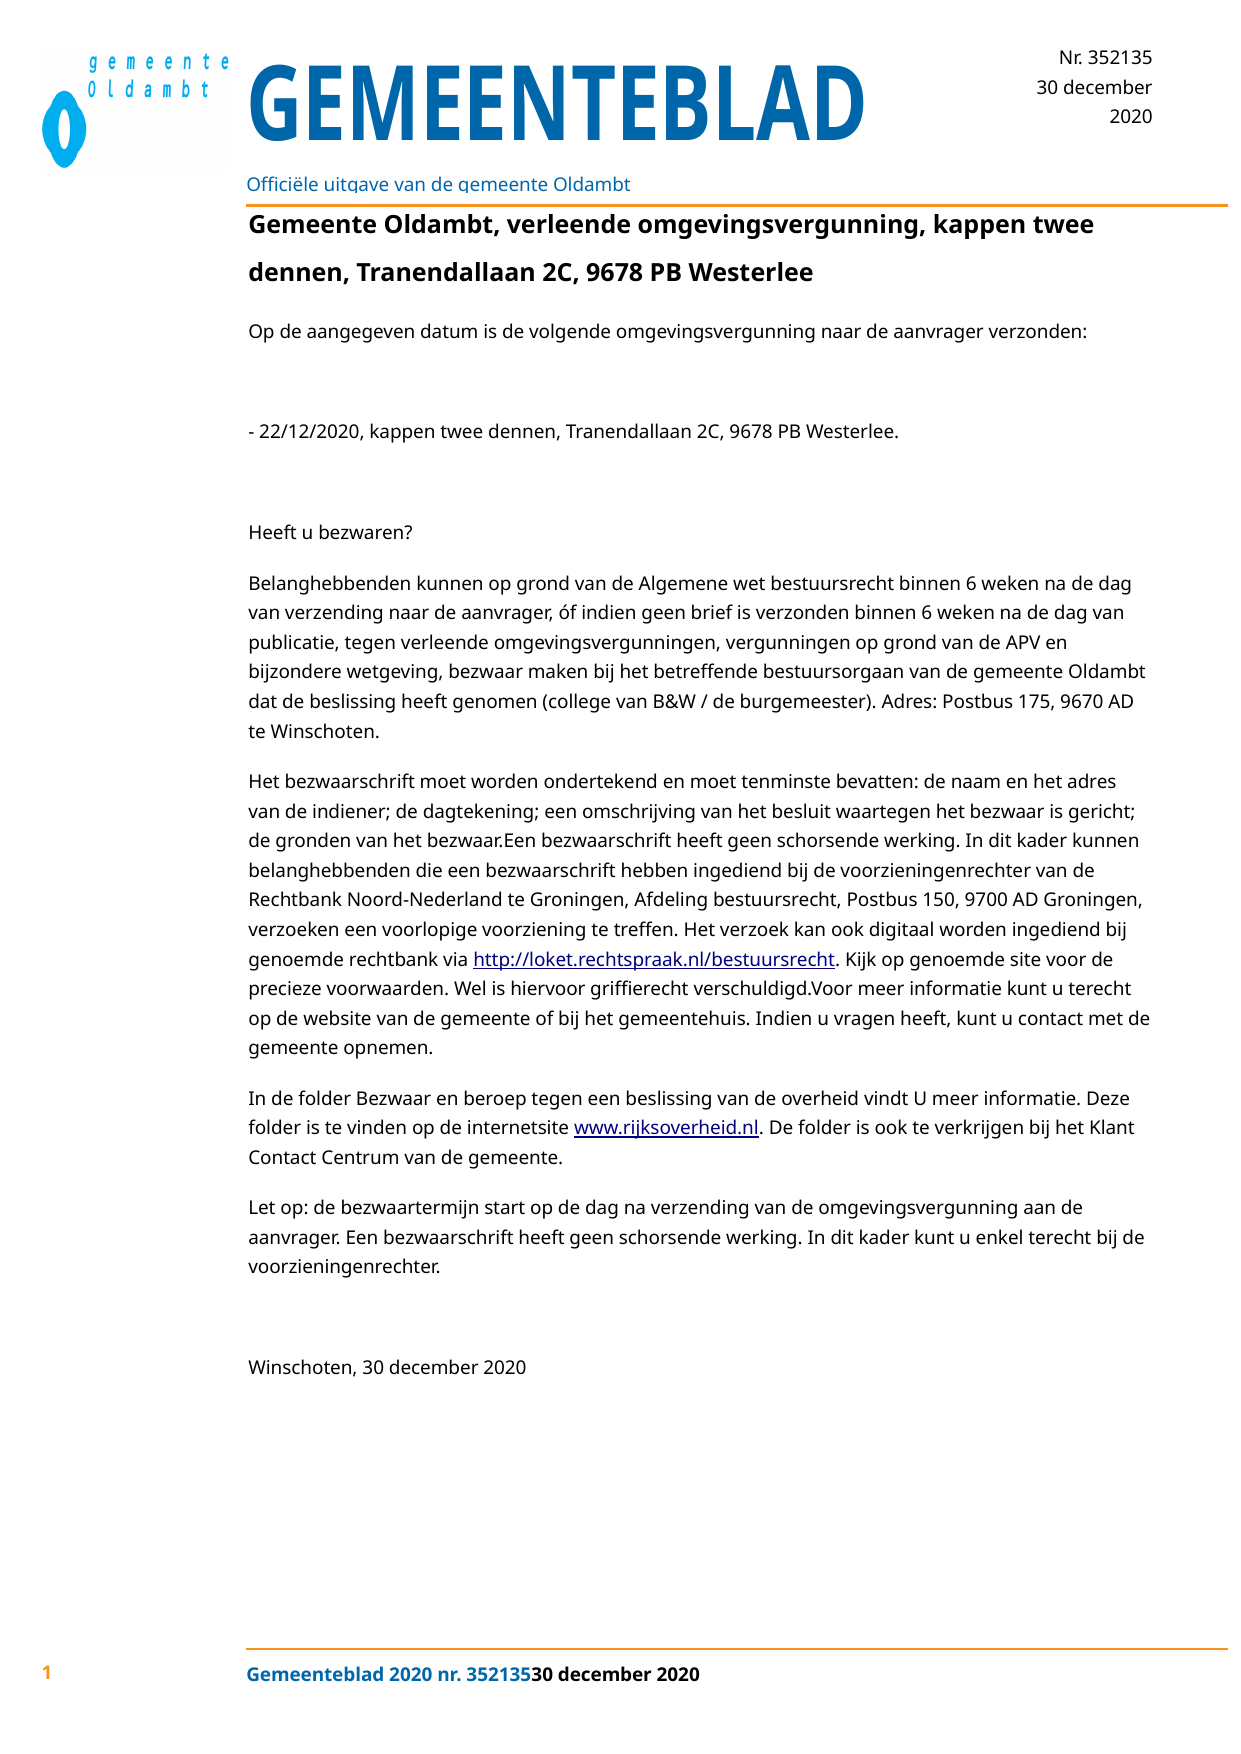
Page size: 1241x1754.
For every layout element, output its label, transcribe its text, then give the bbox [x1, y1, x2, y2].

text Let op: de bezwaartermijn start op de dag na verzending van de omgevingsvergunning aan de aanvrager. Een bezwaarschrift heeft geen schorsende werking. In dit kader kunt u enkel terecht bij de voorzieningenrechter. [248, 1194, 1152, 1279]
text Belanghebbenden kunnen op grond van de Algemene wet bestuursrecht binnen 6 weken na de dag van verzending naar de aanvrager, óf indien geen brief is verzonden binnen 6 weken na de dag van publicatie, tegen verleende omgevingsvergunningen, vergunningen op grond van de APV en bijzondere wetgeving, bezwaar maken bij het betreffende bestuursorgaan van de gemeente Oldambt dat de beslissing heeft genomen (college van B&W / de burgemeester). Adres: Postbus 175, 9670 AD te Winschoten. [248, 570, 1152, 744]
text In de folder Bezwaar en beroep tegen een beslissing van de overheid vindt U meer informatie. Deze folder is te vinden op de internetsite www.rijksoverheid.nl. De folder is ook te verkrijgen bij het Klant Contact Centrum van de gemeente. [248, 1085, 1152, 1170]
text Op de aangegeven datum is de volgende omgevingsvergunning naar de aanvrager verzonden: [248, 318, 1152, 344]
text Het bezwaarschrift moet worden ondertekend en moet tenminste bevatten: de naam en het adres van de indiener; de dagtekening; een omschrijving van het besluit waartegen het bezwaar is gericht; de gronden van het bezwaar.Een bezwaarschrift heeft geen schorsende werking. In dit kader kunnen belanghebbenden die een bezwaarschrift hebben ingediend bij de voorzieningenrechter van de Rechtbank Noord-Nederland te Groningen, Afdeling bestuursrecht, Postbus 150, 9700 AD Groningen, verzoeken een voorlopige voorziening te treffen. Het verzoek kan ook digitaal worden ingediend bij genoemde rechtbank via http://loket.rechtspraak.nl/bestuursrecht. Kijk op genoemde site voor de precieze voorwaarden. Wel is hiervoor griffierecht verschuldigd.Voor meer informatie kunt u terecht op de website van de gemeente of bij het gemeentehuis. Indien u vragen heeft, kunt u contact met de gemeente opnemen. [248, 768, 1152, 1060]
text Winschoten, 30 december 2020 [248, 1354, 1152, 1380]
text Heeft u bezwaren? [248, 519, 1152, 545]
text - 22/12/2020, kappen twee dennen, Tranendallaan 2C, 9678 PB Westerlee. [248, 419, 1152, 444]
picture [41, 47, 231, 172]
text Gemeente Oldambt, verleende omgevingsvergunning, kappen twee dennen, Tranendallaan 2C, 9678 PB Westerlee [248, 207, 1152, 288]
